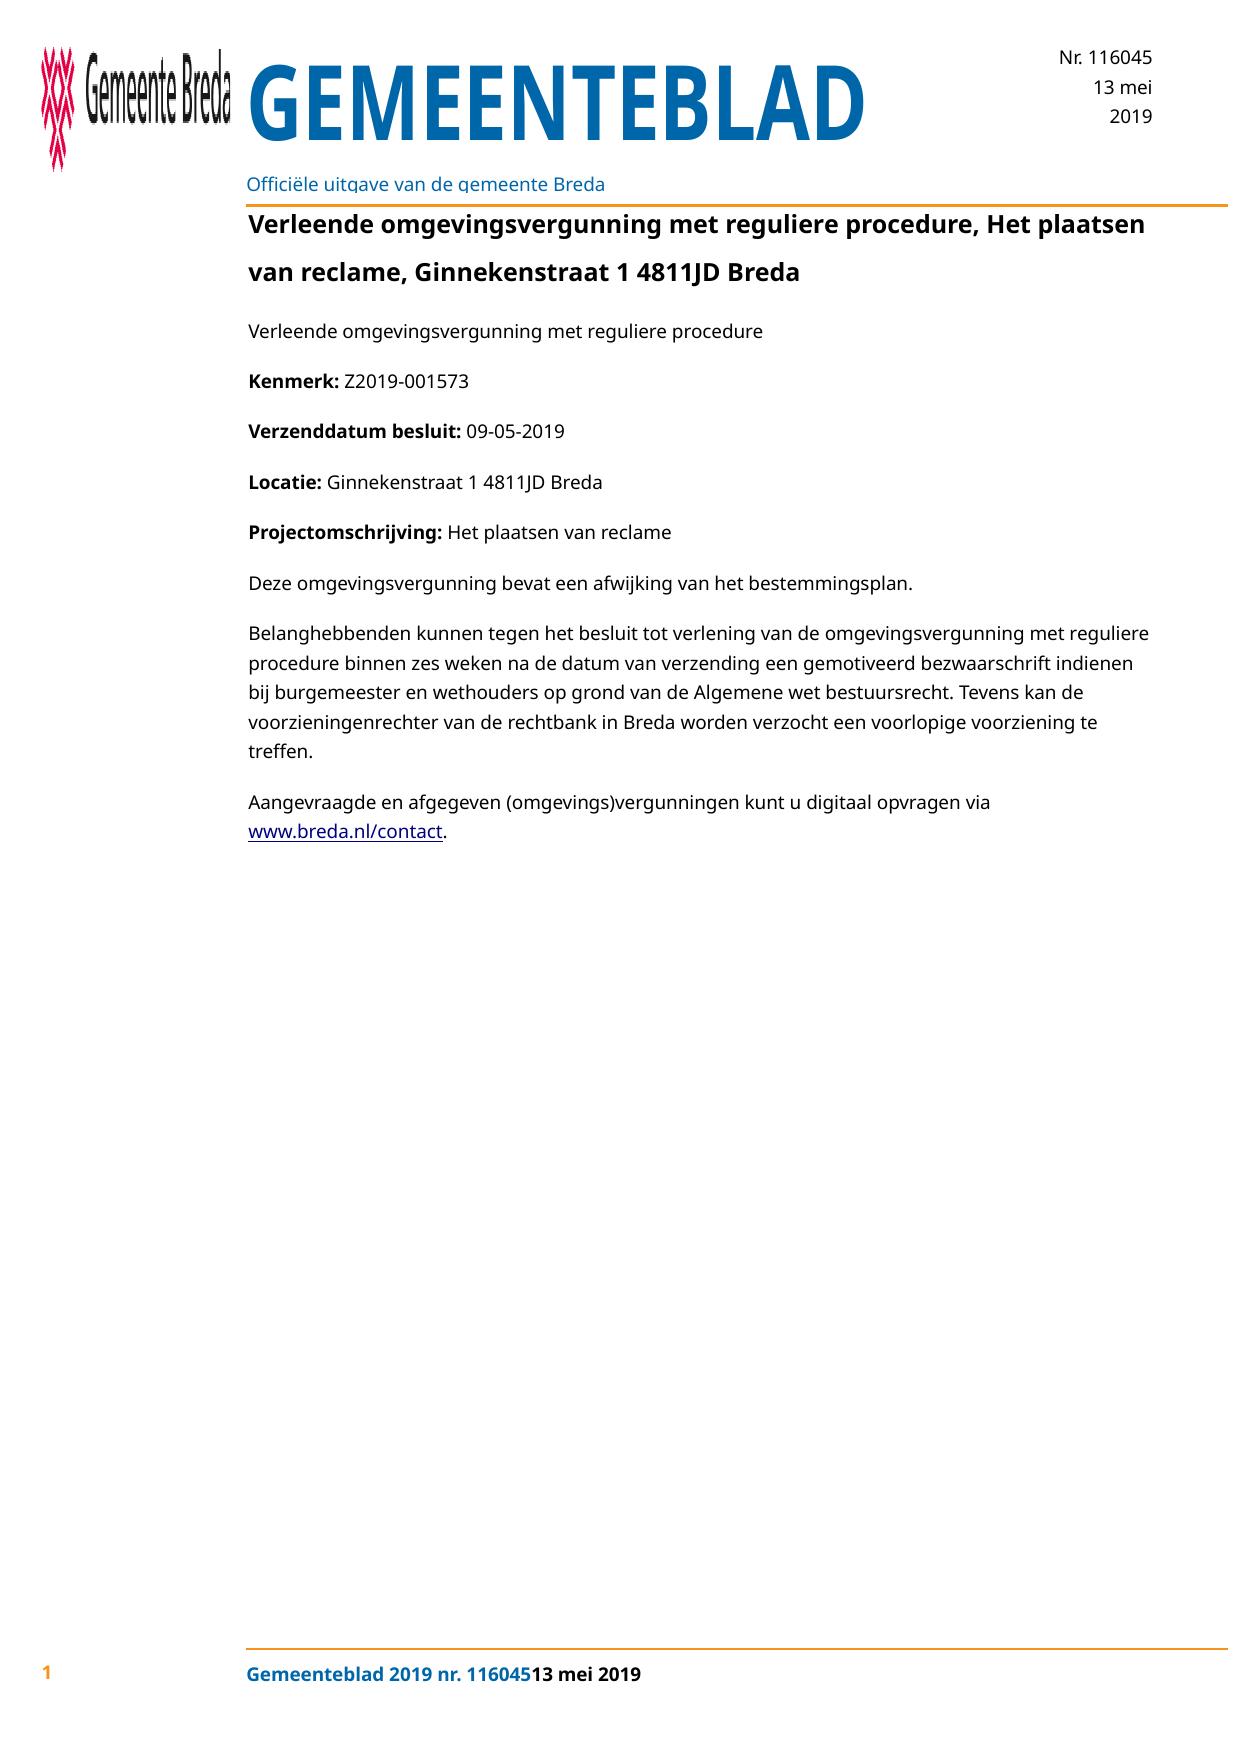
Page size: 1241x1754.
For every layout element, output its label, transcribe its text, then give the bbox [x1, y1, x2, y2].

text Locatie: Ginnekenstraat 1 4811JD Breda [248, 469, 1152, 495]
text Projectomschrijving: Het plaatsen van reclame [248, 519, 1152, 545]
text Verleende omgevingsvergunning met reguliere procedure, Het plaatsen van reclame, Ginnekenstraat 1 4811JD Breda [248, 207, 1152, 288]
picture [41, 47, 231, 172]
text Verleende omgevingsvergunning met reguliere procedure [248, 318, 1152, 344]
text Verzenddatum besluit: 09-05-2019 [248, 419, 1152, 444]
text Deze omgevingsvergunning bevat een afwijking van het bestemmingsplan. [248, 570, 1152, 596]
text Kenmerk: Z2019-001573 [248, 368, 1152, 394]
text Belanghebbenden kunnen tegen het besluit tot verlening van de omgevingsvergunning met reguliere procedure binnen zes weken na de datum van verzending een gemotiveerd bezwaarschrift indienen bij burgemeester en wethouders op grond van de Algemene wet bestuursrecht. Tevens kan de voorzieningenrechter van de rechtbank in Breda worden verzocht een voorlopige voorziening te treffen. [248, 620, 1152, 764]
text Aangevraagde en afgegeven (omgevings)vergunningen kunt u digitaal opvragen via www.breda.nl/contact. [248, 789, 1152, 844]
